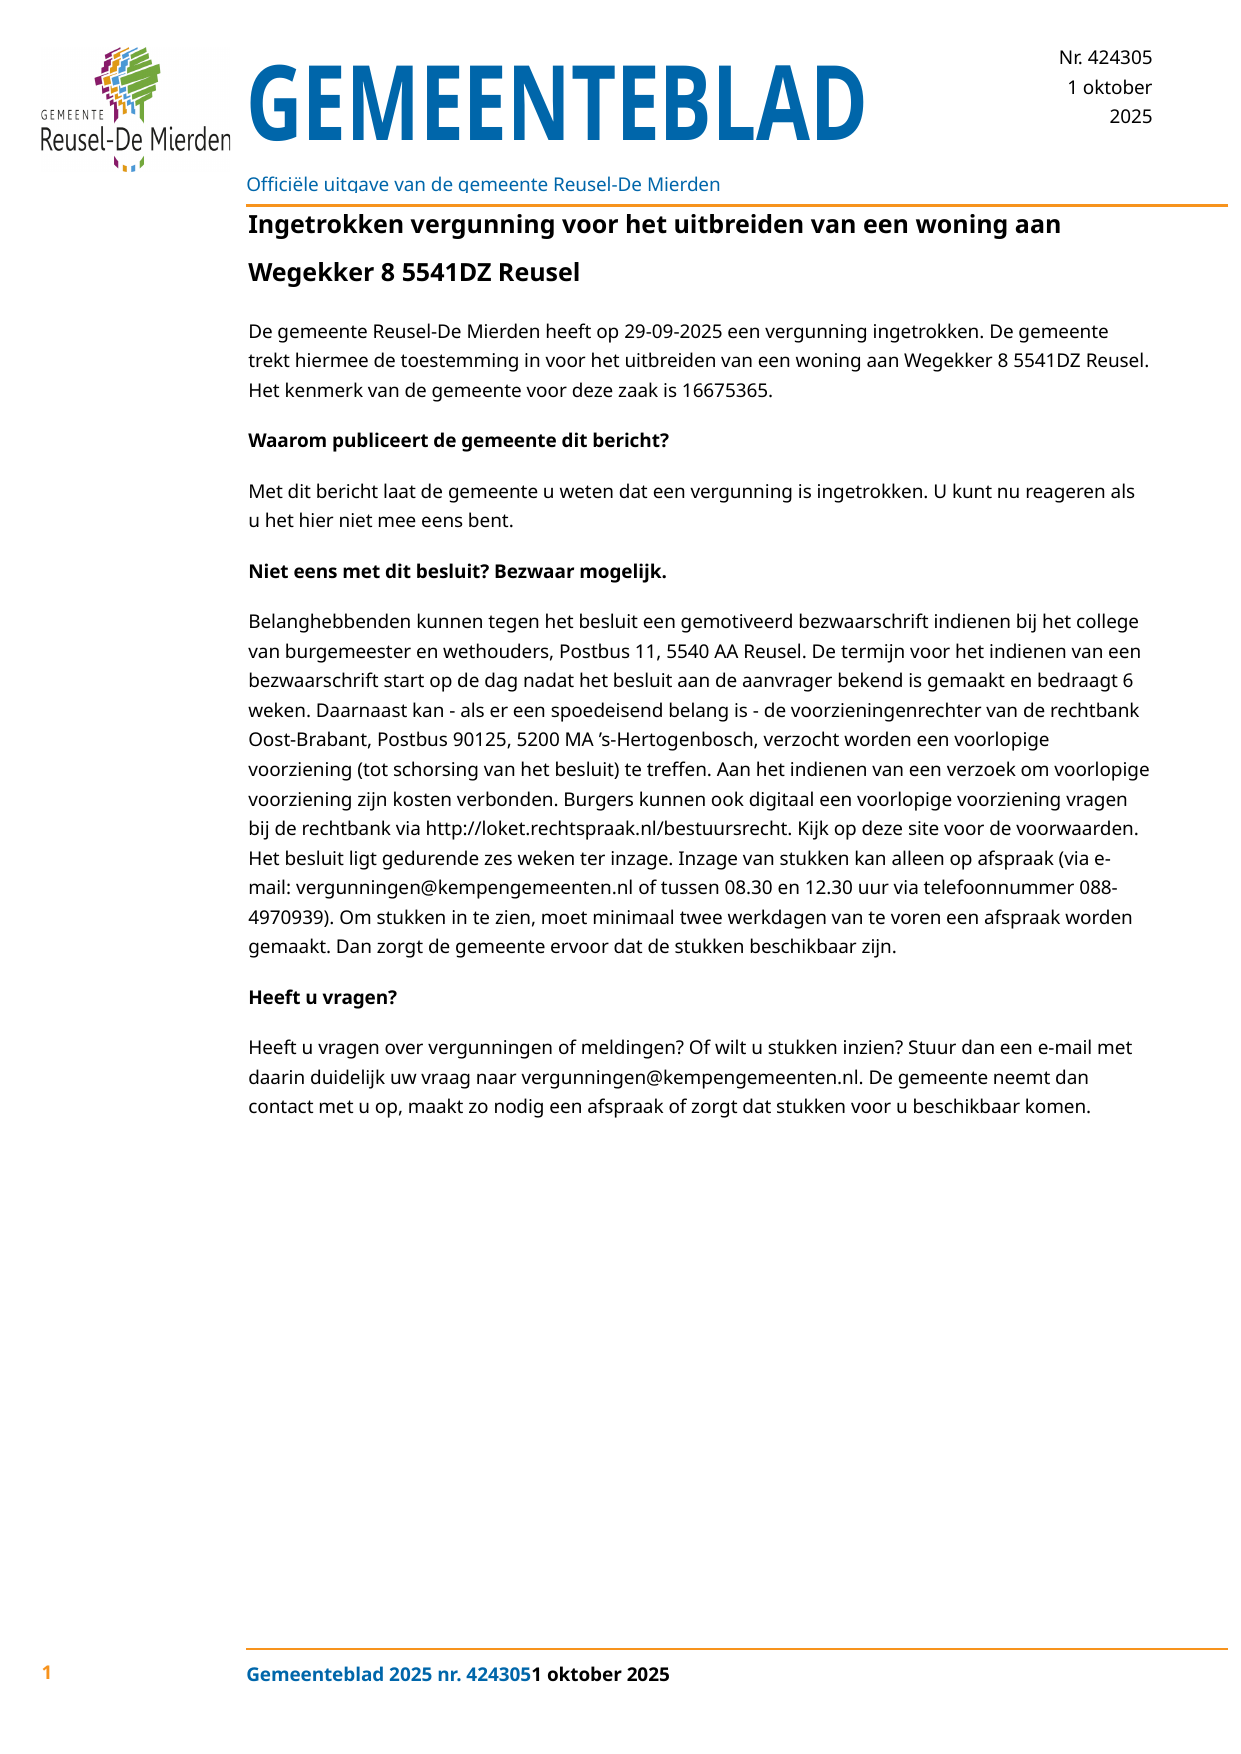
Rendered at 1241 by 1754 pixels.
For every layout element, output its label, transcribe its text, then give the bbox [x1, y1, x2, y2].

text Belanghebbenden kunnen tegen het besluit een gemotiveerd bezwaarschrift indienen bij het college van burgemeester en wethouders, Postbus 11, 5540 AA Reusel. De termijn voor het indienen van een bezwaarschrift start op de dag nadat het besluit aan de aanvrager bekend is gemaakt en bedraagt 6 weken. Daarnaast kan - als er een spoedeisend belang is - de voorzieningenrechter van de rechtbank Oost-Brabant, Postbus 90125, 5200 MA ’s-Hertogenbosch, verzocht worden een voorlopige voorziening (tot schorsing van het besluit) te treffen. Aan het indienen van een verzoek om voorlopige voorziening zijn kosten verbonden. Burgers kunnen ook digitaal een voorlopige voorziening vragen bij de rechtbank via http://loket.rechtspraak.nl/bestuursrecht. Kijk op deze site voor de voorwaarden. Het besluit ligt gedurende zes weken ter inzage. Inzage van stukken kan alleen op afspraak (via e-mail: vergunningen@kempengemeenten.nl of tussen 08.30 en 12.30 uur via telefoonnummer 088-4970939). Om stukken in te zien, moet minimaal twee werkdagen van te voren een afspraak worden gemaakt. Dan zorgt de gemeente ervoor dat de stukken beschikbaar zijn. [248, 608, 1152, 959]
text De gemeente Reusel-De Mierden heeft op 29-09-2025 een vergunning ingetrokken. De gemeente trekt hiermee de toestemming in voor het uitbreiden van een woning aan Wegekker 8 5541DZ Reusel. Het kenmerk van de gemeente voor deze zaak is 16675365. [248, 318, 1152, 403]
text Ingetrokken vergunning voor het uitbreiden van een woning aan Wegekker 8 5541DZ Reusel [248, 207, 1152, 288]
text Met dit bericht laat de gemeente u weten dat een vergunning is ingetrokken. U kunt nu reageren als u het hier niet mee eens bent. [248, 478, 1152, 533]
text Niet eens met dit besluit? Bezwaar mogelijk. [248, 558, 1152, 584]
text Waarom publiceert de gemeente dit bericht? [248, 427, 1152, 453]
picture [41, 47, 231, 172]
text Heeft u vragen? [248, 984, 1152, 1010]
text Heeft u vragen over vergunningen of meldingen? Of wilt u stukken inzien? Stuur dan een e-mail met daarin duidelijk uw vraag naar vergunningen@kempengemeenten.nl. De gemeente neemt dan contact met u op, maakt zo nodig een afspraak of zorgt dat stukken voor u beschikbaar komen. [248, 1034, 1152, 1119]
